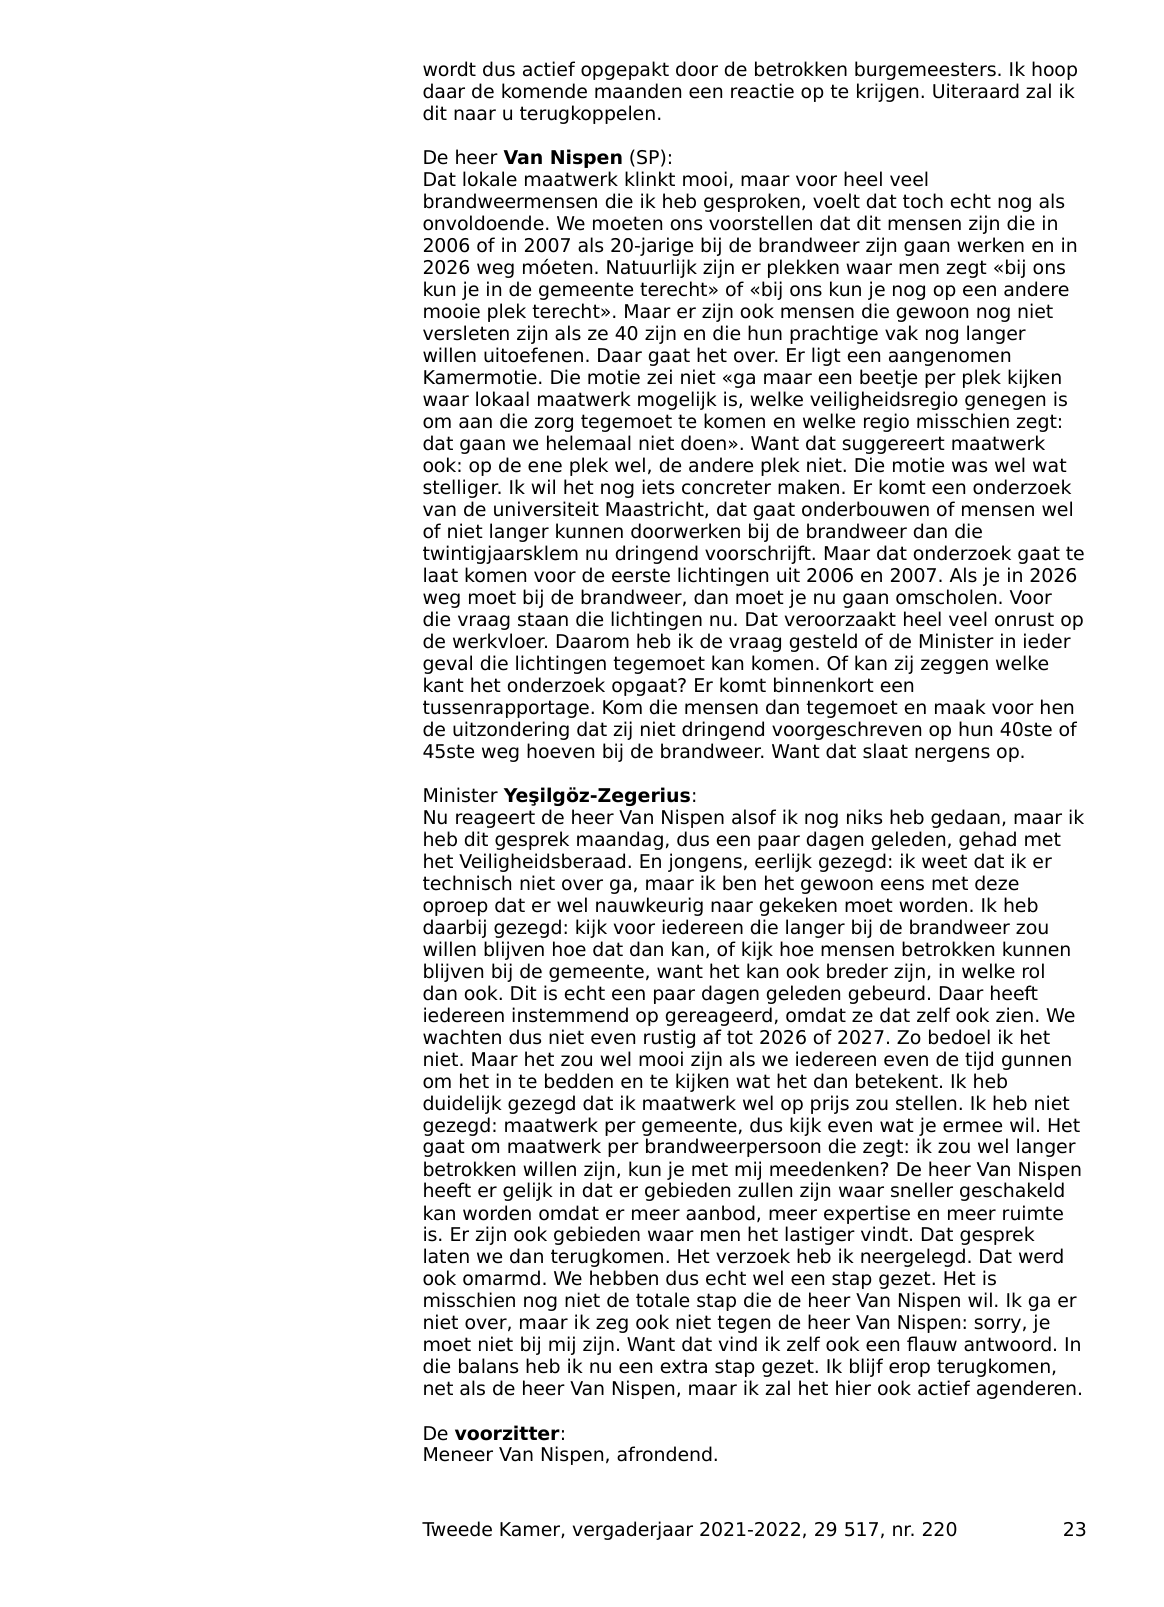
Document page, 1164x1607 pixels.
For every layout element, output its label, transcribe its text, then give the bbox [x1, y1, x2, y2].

text wordt dus actief opgepakt door de betrokken burgemeesters. Ik hoop daar de komende maanden een reactie op te krijgen. Uiteraard zal ik dit naar u terugkoppelen. [422, 59, 1087, 125]
text Dat lokale maatwerk klinkt mooi, maar voor heel veel brandweermensen die ik heb gesproken, voelt dat toch echt nog als onvoldoende. We moeten ons voorstellen dat dit mensen zijn die in 2006 of in 2007 als 20-jarige bij de brandweer zijn gaan werken en in 2026 weg móeten. Natuurlijk zijn er plekken waar men zegt «bij ons kun je in de gemeente terecht» of «bij ons kun je nog op een andere mooie plek terecht». Maar er zijn ook mensen die gewoon nog niet versleten zijn als ze 40 zijn en die hun prachtige vak nog langer willen uitoefenen. Daar gaat het over. Er ligt een aangenomen Kamermotie. Die motie zei niet «ga maar een beetje per plek kijken waar lokaal maatwerk mogelijk is, welke veiligheidsregio genegen is om aan die zorg tegemoet te komen en welke regio misschien zegt: dat gaan we helemaal niet doen». Want dat suggereert maatwerk ook: op de ene plek wel, de andere plek niet. Die motie was wel wat stelliger. Ik wil het nog iets concreter maken. Er komt een onderzoek van de universiteit Maastricht, dat gaat onderbouwen of mensen wel of niet langer kunnen doorwerken bij de brandweer dan die twintigjaarsklem nu dringend voorschrijft. Maar dat onderzoek gaat te laat komen voor de eerste lichtingen uit 2006 en 2007. Als je in 2026 weg moet bij de brandweer, dan moet je nu gaan omscholen. Voor die vraag staan die lichtingen nu. Dat veroorzaakt heel veel onrust op de werkvloer. Daarom heb ik de vraag gesteld of de Minister in ieder geval die lichtingen tegemoet kan komen. Of kan zij zeggen welke kant het onderzoek opgaat? Er komt binnenkort een tussenrapportage. Kom die mensen dan tegemoet en maak voor hen de uitzondering dat zij niet dringend voorgeschreven op hun 40ste of 45ste weg hoeven bij de brandweer. Want dat slaat nergens op. [422, 169, 1087, 763]
text Meneer Van Nispen, afrondend. [422, 1444, 1087, 1466]
text Minister Yeşilgöz-Zegerius: [422, 785, 1087, 807]
text Nu reageert de heer Van Nispen alsof ik nog niks heb gedaan, maar ik heb dit gesprek maandag, dus een paar dagen geleden, gehad met het Veiligheidsberaad. En jongens, eerlijk gezegd: ik weet dat ik er technisch niet over ga, maar ik ben het gewoon eens met deze oproep dat er wel nauwkeurig naar gekeken moet worden. Ik heb daarbij gezegd: kijk voor iedereen die langer bij de brandweer zou willen blijven hoe dat dan kan, of kijk hoe mensen betrokken kunnen blijven bij de gemeente, want het kan ook breder zijn, in welke rol dan ook. Dit is echt een paar dagen geleden gebeurd. Daar heeft iedereen instemmend op gereageerd, omdat ze dat zelf ook zien. We wachten dus niet even rustig af tot 2026 of 2027. Zo bedoel ik het niet. Maar het zou wel mooi zijn als we iedereen even de tijd gunnen om het in te bedden en te kijken wat het dan betekent. Ik heb duidelijk gezegd dat ik maatwerk wel op prijs zou stellen. Ik heb niet gezegd: maatwerk per gemeente, dus kijk even wat je ermee wil. Het gaat om maatwerk per brandweerpersoon die zegt: ik zou wel langer betrokken willen zijn, kun je met mij meedenken? De heer Van Nispen heeft er gelijk in dat er gebieden zullen zijn waar sneller geschakeld kan worden omdat er meer aanbod, meer expertise en meer ruimte is. Er zijn ook gebieden waar men het lastiger vindt. Dat gesprek laten we dan terugkomen. Het verzoek heb ik neergelegd. Dat werd ook omarmd. We hebben dus echt wel een stap gezet. Het is misschien nog niet de totale stap die de heer Van Nispen wil. Ik ga er niet over, maar ik zeg ook niet tegen de heer Van Nispen: sorry, je moet niet bij mij zijn. Want dat vind ik zelf ook een flauw antwoord. In die balans heb ik nu een extra stap gezet. Ik blijf erop terugkomen, net als de heer Van Nispen, maar ik zal het hier ook actief agenderen. [422, 807, 1087, 1400]
text De voorzitter: [422, 1422, 1087, 1444]
text De heer Van Nispen (SP): [422, 147, 1087, 169]
